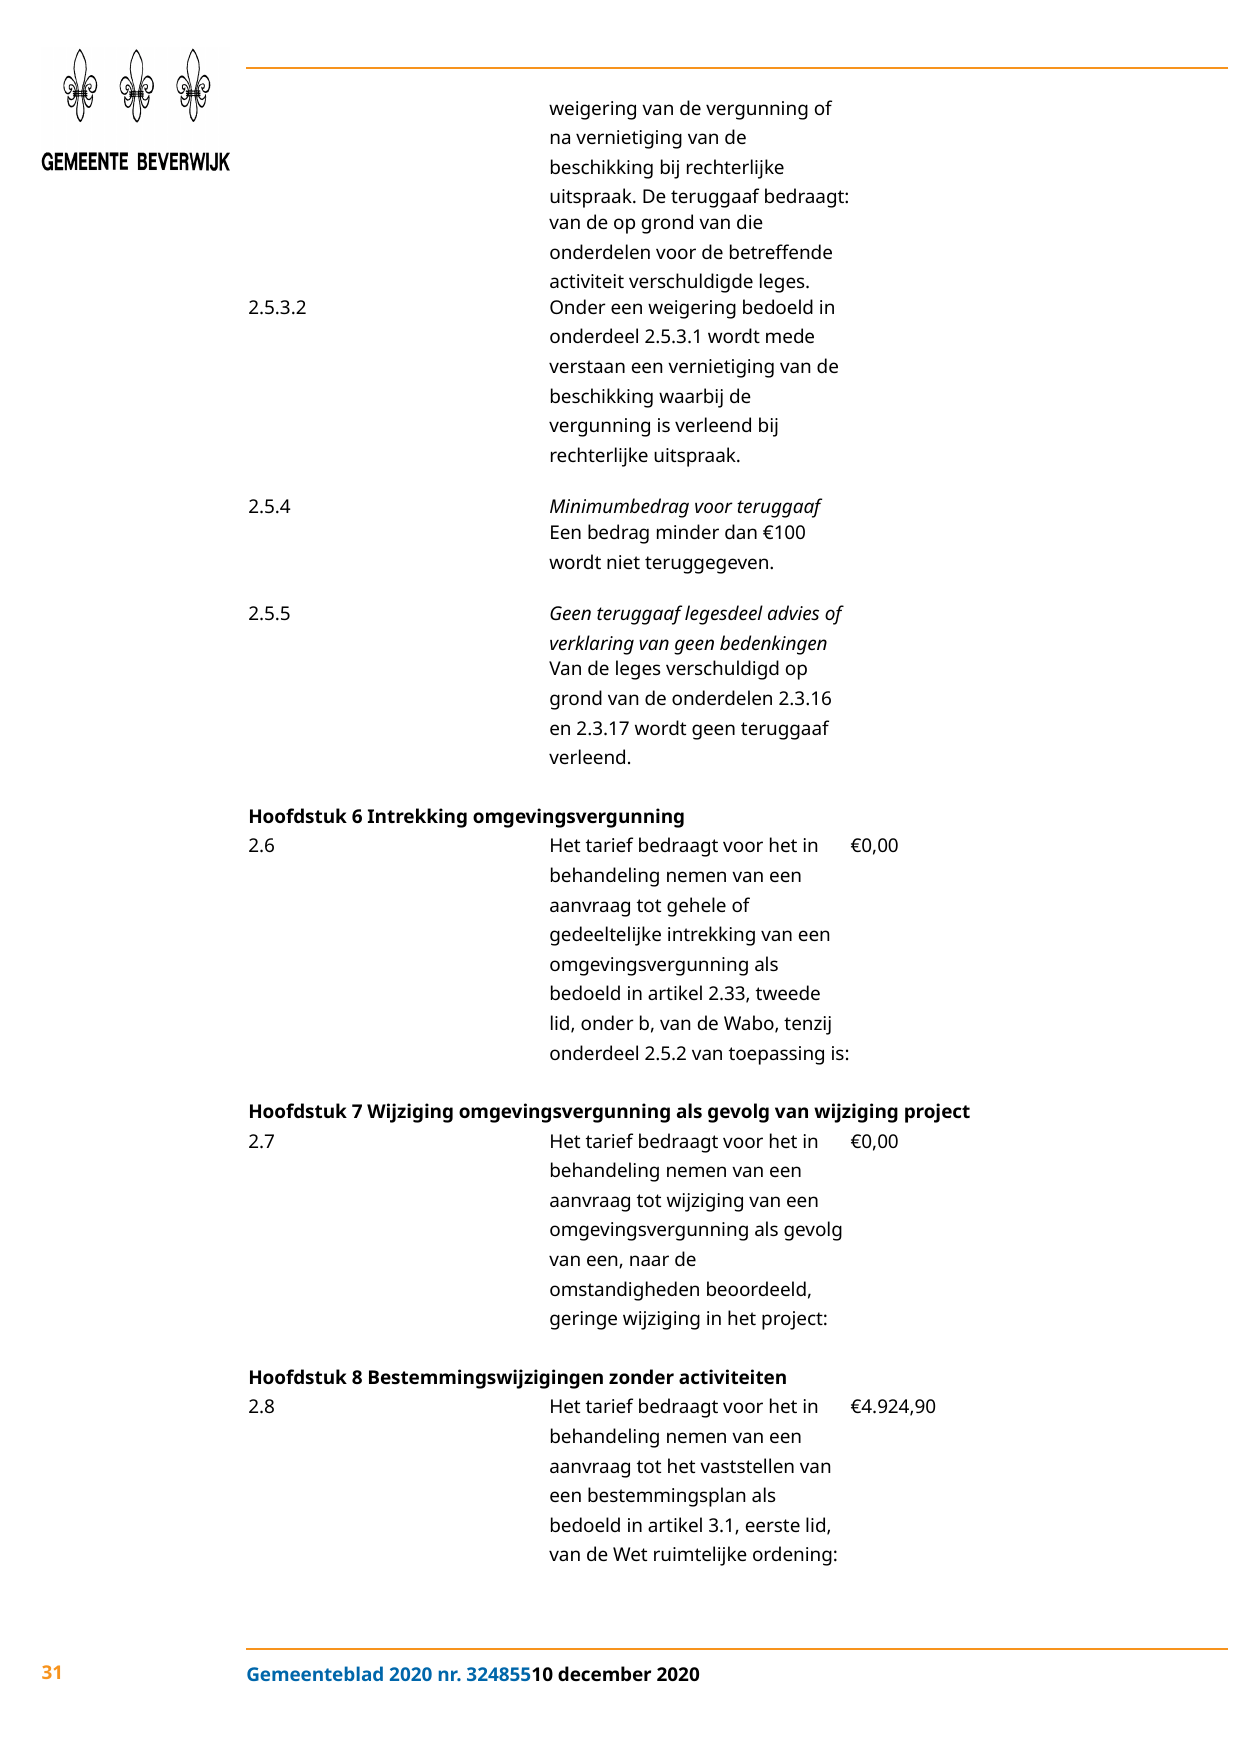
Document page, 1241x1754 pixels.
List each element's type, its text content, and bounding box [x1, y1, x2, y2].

table_header Het tarief bedraagt voor het in behandeling nemen van een aanvraag tot het vaststellen van een bestemmingsplan als bedoeld in artikel 3.1, eerste lid, van de Wet ruimtelijke ordening: [549, 1394, 850, 1567]
table_cell [549, 468, 850, 493]
table_cell Geen teruggaaf legesdeel advies of verklaring van geen bedenkingen [549, 600, 850, 656]
table_cell 2.5.5 [248, 600, 549, 656]
table_cell Onder een weigering bedoeld in onderdeel 2.5.3.1 wordt mede verstaan een vernietiging van de beschikking waarbij de vergunning is verleend bij rechterlijke uitspraak. [549, 294, 850, 468]
picture [41, 47, 231, 172]
table_cell [850, 209, 1152, 294]
table_cell [248, 575, 549, 600]
table_cell [850, 575, 1152, 600]
table_cell [850, 600, 1152, 656]
text Hoofdstuk 8 Bestemmingswijzigingen zonder activiteiten [248, 1364, 1152, 1390]
table_cell [850, 656, 1152, 770]
table_cell [248, 468, 549, 493]
table_cell [850, 494, 1152, 519]
table_cell Een bedrag minder dan €100 wordt niet teruggegeven. [549, 519, 850, 574]
table_cell [248, 656, 549, 770]
text Hoofdstuk 7 Wijziging omgevingsvergunning als gevolg van wijziging project [248, 1098, 1152, 1124]
table_cell weigering van de vergunning of na vernietiging van de beschikking bij rechterlijke uitspraak. De teruggaaf bedraagt: [549, 95, 850, 209]
text Hoofdstuk 6 Intrekking omgevingsvergunning [248, 803, 1152, 829]
table_cell [850, 95, 1152, 209]
table_cell [850, 294, 1152, 468]
table_cell [549, 575, 850, 600]
table_header €0,00 [850, 833, 1152, 1065]
table_header Het tarief bedraagt voor het in behandeling nemen van een aanvraag tot wijziging van een omgevingsvergunning als gevolg van een, naar de omstandigheden beoordeeld, geringe wijziging in het project: [549, 1128, 850, 1331]
table_cell [850, 468, 1152, 493]
table_cell 2.5.3.2 [248, 294, 549, 468]
table_cell van de op grond van die onderdelen voor de betreffende activiteit verschuldigde leges. [549, 209, 850, 294]
table_header 2.7 [248, 1128, 549, 1331]
table_cell [248, 519, 549, 574]
table_header 2.6 [248, 833, 549, 1065]
table_cell [248, 95, 549, 294]
table_cell [850, 519, 1152, 574]
table_header €0,00 [850, 1128, 1152, 1331]
table_header €4.924,90 [850, 1394, 1152, 1567]
table_cell Van de leges verschuldigd op grond van de onderdelen 2.3.16 en 2.3.17 wordt geen teruggaaf verleend. [549, 656, 850, 770]
table_header 2.8 [248, 1394, 549, 1567]
table_header Het tarief bedraagt voor het in behandeling nemen van een aanvraag tot gehele of gedeeltelijke intrekking van een omgevingsvergunning als bedoeld in artikel 2.33, tweede lid, onder b, van de Wabo, tenzij onderdeel 2.5.2 van toepassing is: [549, 833, 850, 1065]
table_cell 2.5.4 [248, 494, 549, 519]
table_cell Minimumbedrag voor teruggaaf [549, 494, 850, 519]
